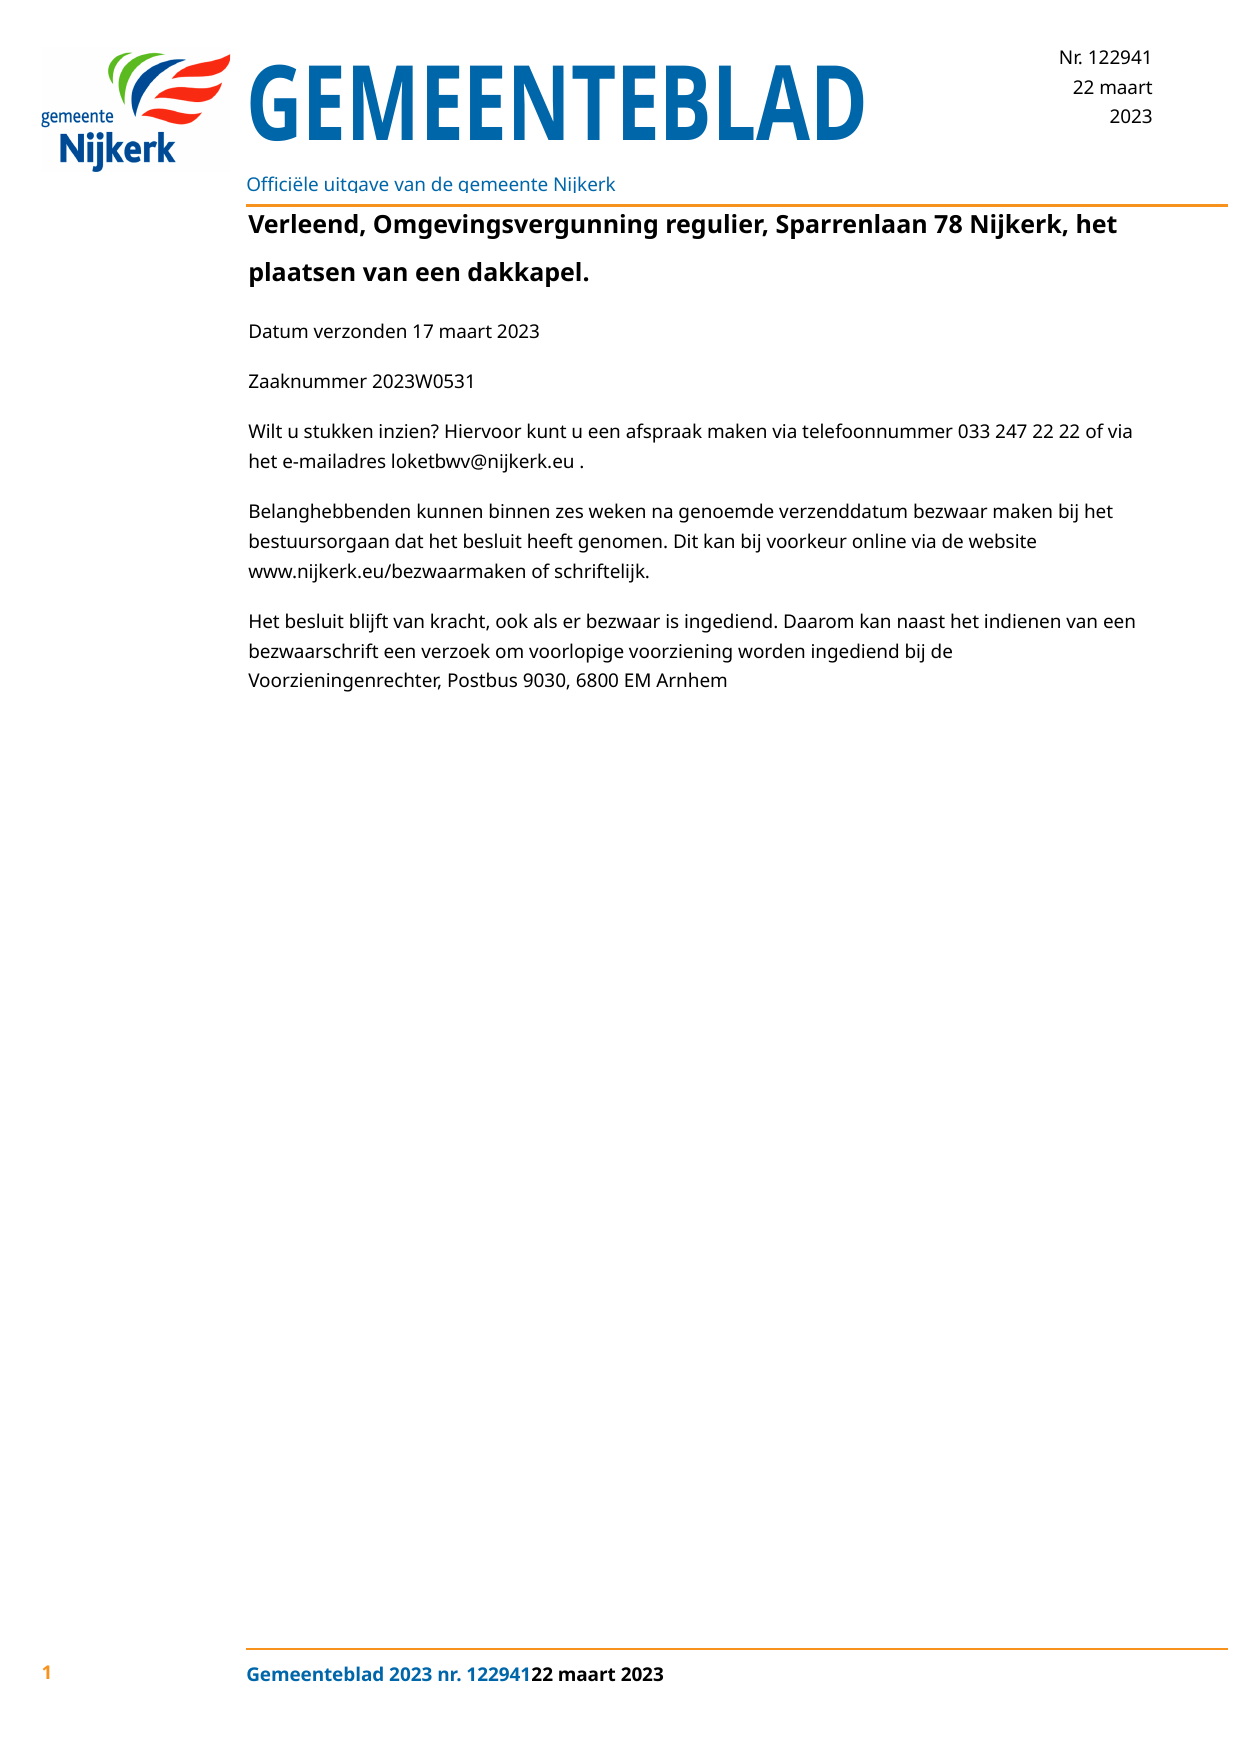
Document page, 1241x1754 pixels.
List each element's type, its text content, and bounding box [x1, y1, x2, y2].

text Verleend, Omgevingsvergunning regulier, Sparrenlaan 78 Nijkerk, het plaatsen van een dakkapel. [248, 207, 1152, 288]
text Belanghebbenden kunnen binnen zes weken na genoemde verzenddatum bezwaar maken bij het bestuursorgaan dat het besluit heeft genomen. Dit kan bij voorkeur online via de website www.nijkerk.eu/bezwaarmaken of schriftelijk. [248, 499, 1152, 584]
text Het besluit blijft van kracht, ook als er bezwaar is ingediend. Daarom kan naast het indienen van een bezwaarschrift een verzoek om voorlopige voorziening worden ingediend bij de Voorzieningenrechter, Postbus 9030, 6800 EM Arnhem [248, 608, 1152, 693]
picture [41, 47, 231, 172]
text Zaaknummer 2023W0531 [248, 368, 1152, 394]
text Datum verzonden 17 maart 2023 [248, 318, 1152, 344]
text Wilt u stukken inzien? Hiervoor kunt u een afspraak maken via telefoonnummer 033 247 22 22 of via het e-mailadres loketbwv@nijkerk.eu . [248, 419, 1152, 474]
